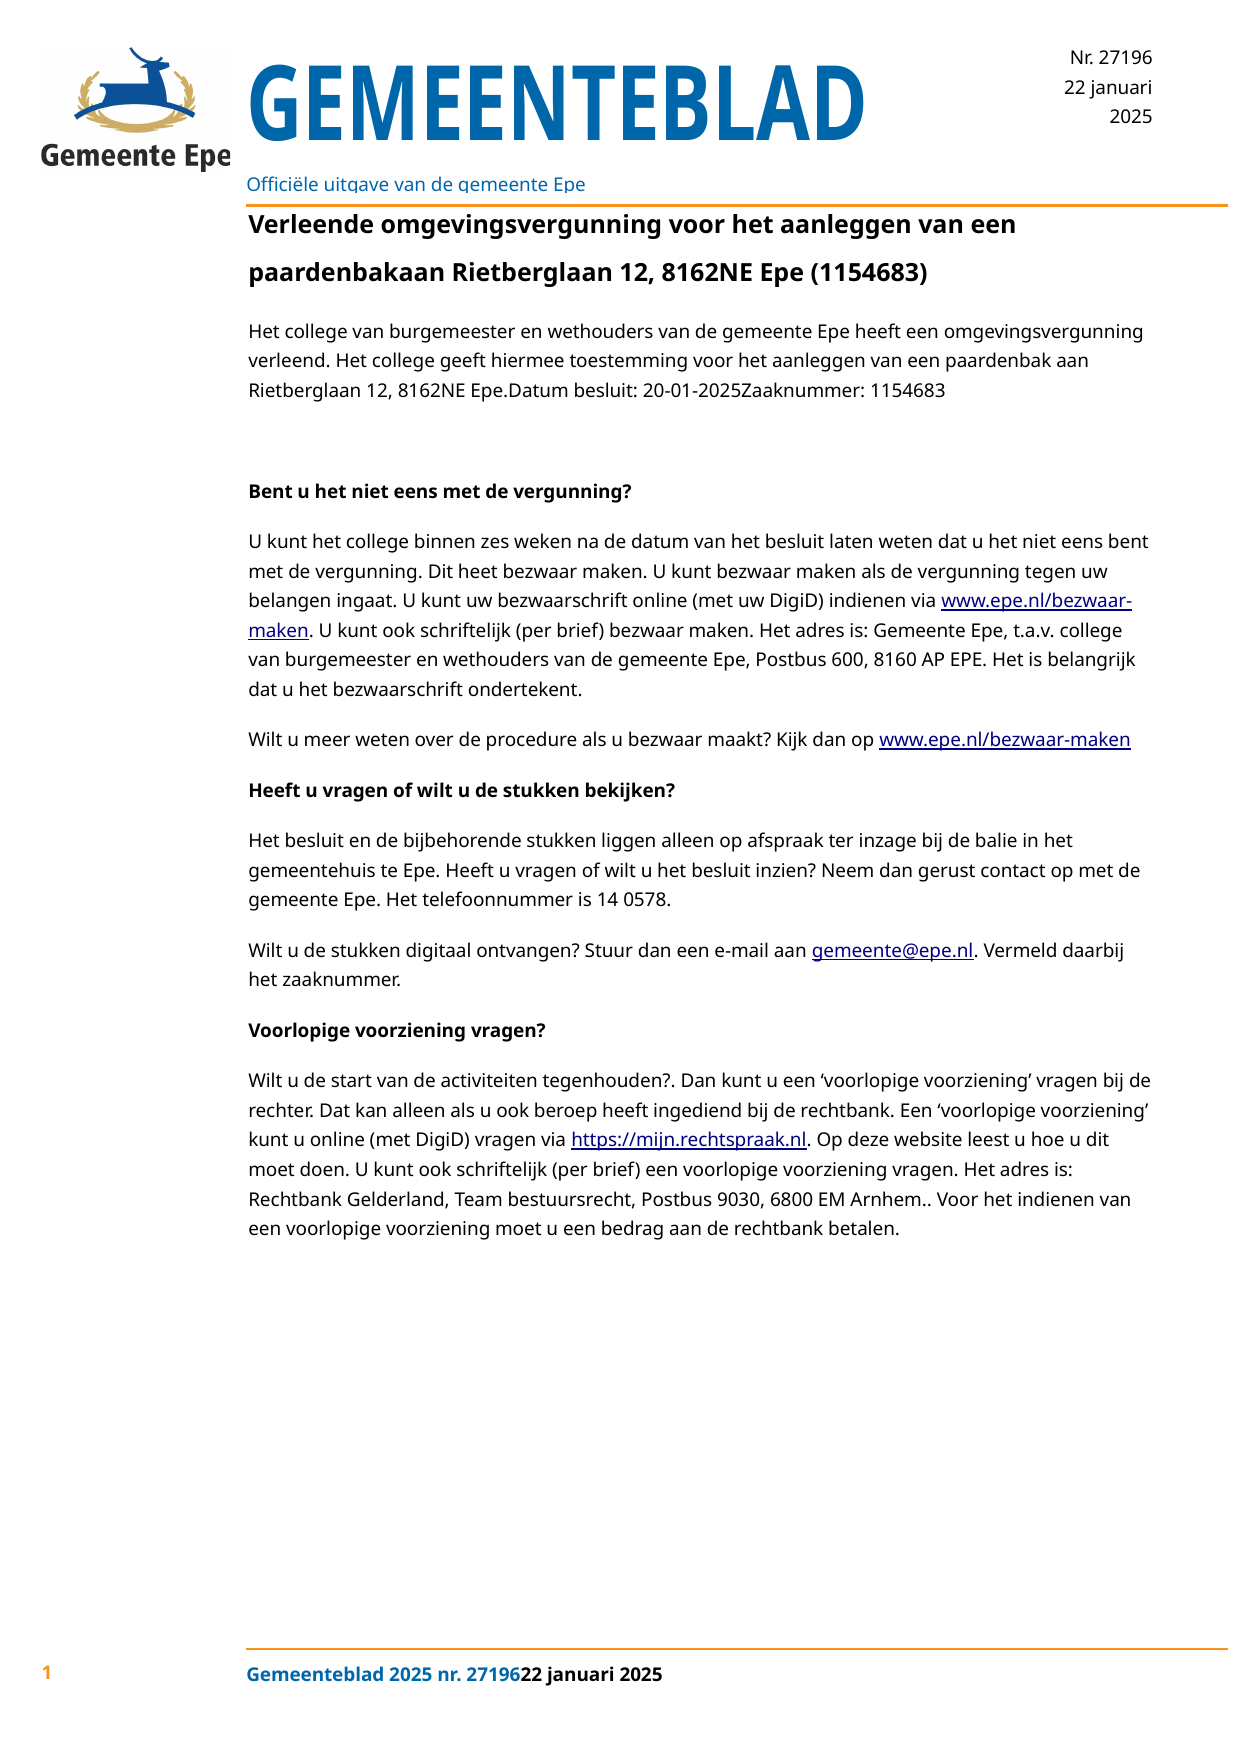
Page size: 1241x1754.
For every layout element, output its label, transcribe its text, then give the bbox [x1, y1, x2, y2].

text Wilt u de start van de activiteiten tegenhouden?. Dan kunt u een ‘voorlopige voorziening’ vragen bij de rechter. Dat kan alleen als u ook beroep heeft ingediend bij de rechtbank. Een ‘voorlopige voorziening’ kunt u online (met DigiD) vragen via https://mijn.rechtspraak.nl. Op deze website leest u hoe u dit moet doen. U kunt ook schriftelijk (per brief) een voorlopige voorziening vragen. Het adres is: Rechtbank Gelderland, Team bestuursrecht, Postbus 9030, 6800 EM Arnhem.. Voor het indienen van een voorlopige voorziening moet u een bedrag aan de rechtbank betalen. [248, 1067, 1152, 1241]
text Voorlopige voorziening vragen? [248, 1017, 1152, 1043]
text Het besluit en de bijbehorende stukken liggen alleen op afspraak ter inzage bij de balie in het gemeentehuis te Epe. Heeft u vragen of wilt u het besluit inzien? Neem dan gerust contact op met de gemeente Epe. Het telefoonnummer is 14 0578. [248, 827, 1152, 912]
text U kunt het college binnen zes weken na de datum van het besluit laten weten dat u het niet eens bent met de vergunning. Dit heet bezwaar maken. U kunt bezwaar maken als de vergunning tegen uw belangen ingaat. U kunt uw bezwaarschrift online (met uw DigiD) indienen via www.epe.nl/bezwaar-maken. U kunt ook schriftelijk (per brief) bezwaar maken. Het adres is: Gemeente Epe, t.a.v. college van burgemeester en wethouders van de gemeente Epe, Postbus 600, 8160 AP EPE. Het is belangrijk dat u het bezwaarschrift ondertekent. [248, 528, 1152, 702]
text Het college van burgemeester en wethouders van de gemeente Epe heeft een omgevingsvergunning verleend. Het college geeft hiermee toestemming voor het aanleggen van een paardenbak aan Rietberglaan 12, 8162NE Epe.Datum besluit: 20-01-2025Zaaknummer: 1154683 [248, 318, 1152, 403]
picture [41, 47, 231, 172]
text Heeft u vragen of wilt u de stukken bekijken? [248, 777, 1152, 803]
text Verleende omgevingsvergunning voor het aanleggen van een paardenbakaan Rietberglaan 12, 8162NE Epe (1154683) [248, 207, 1152, 288]
text Wilt u meer weten over de procedure als u bezwaar maakt? Kijk dan op www.epe.nl/bezwaar-maken [248, 727, 1152, 752]
text Bent u het niet eens met de vergunning? [248, 478, 1152, 504]
text Wilt u de stukken digitaal ontvangen? Stuur dan een e-mail aan gemeente@epe.nl. Vermeld daarbij het zaaknummer. [248, 937, 1152, 992]
